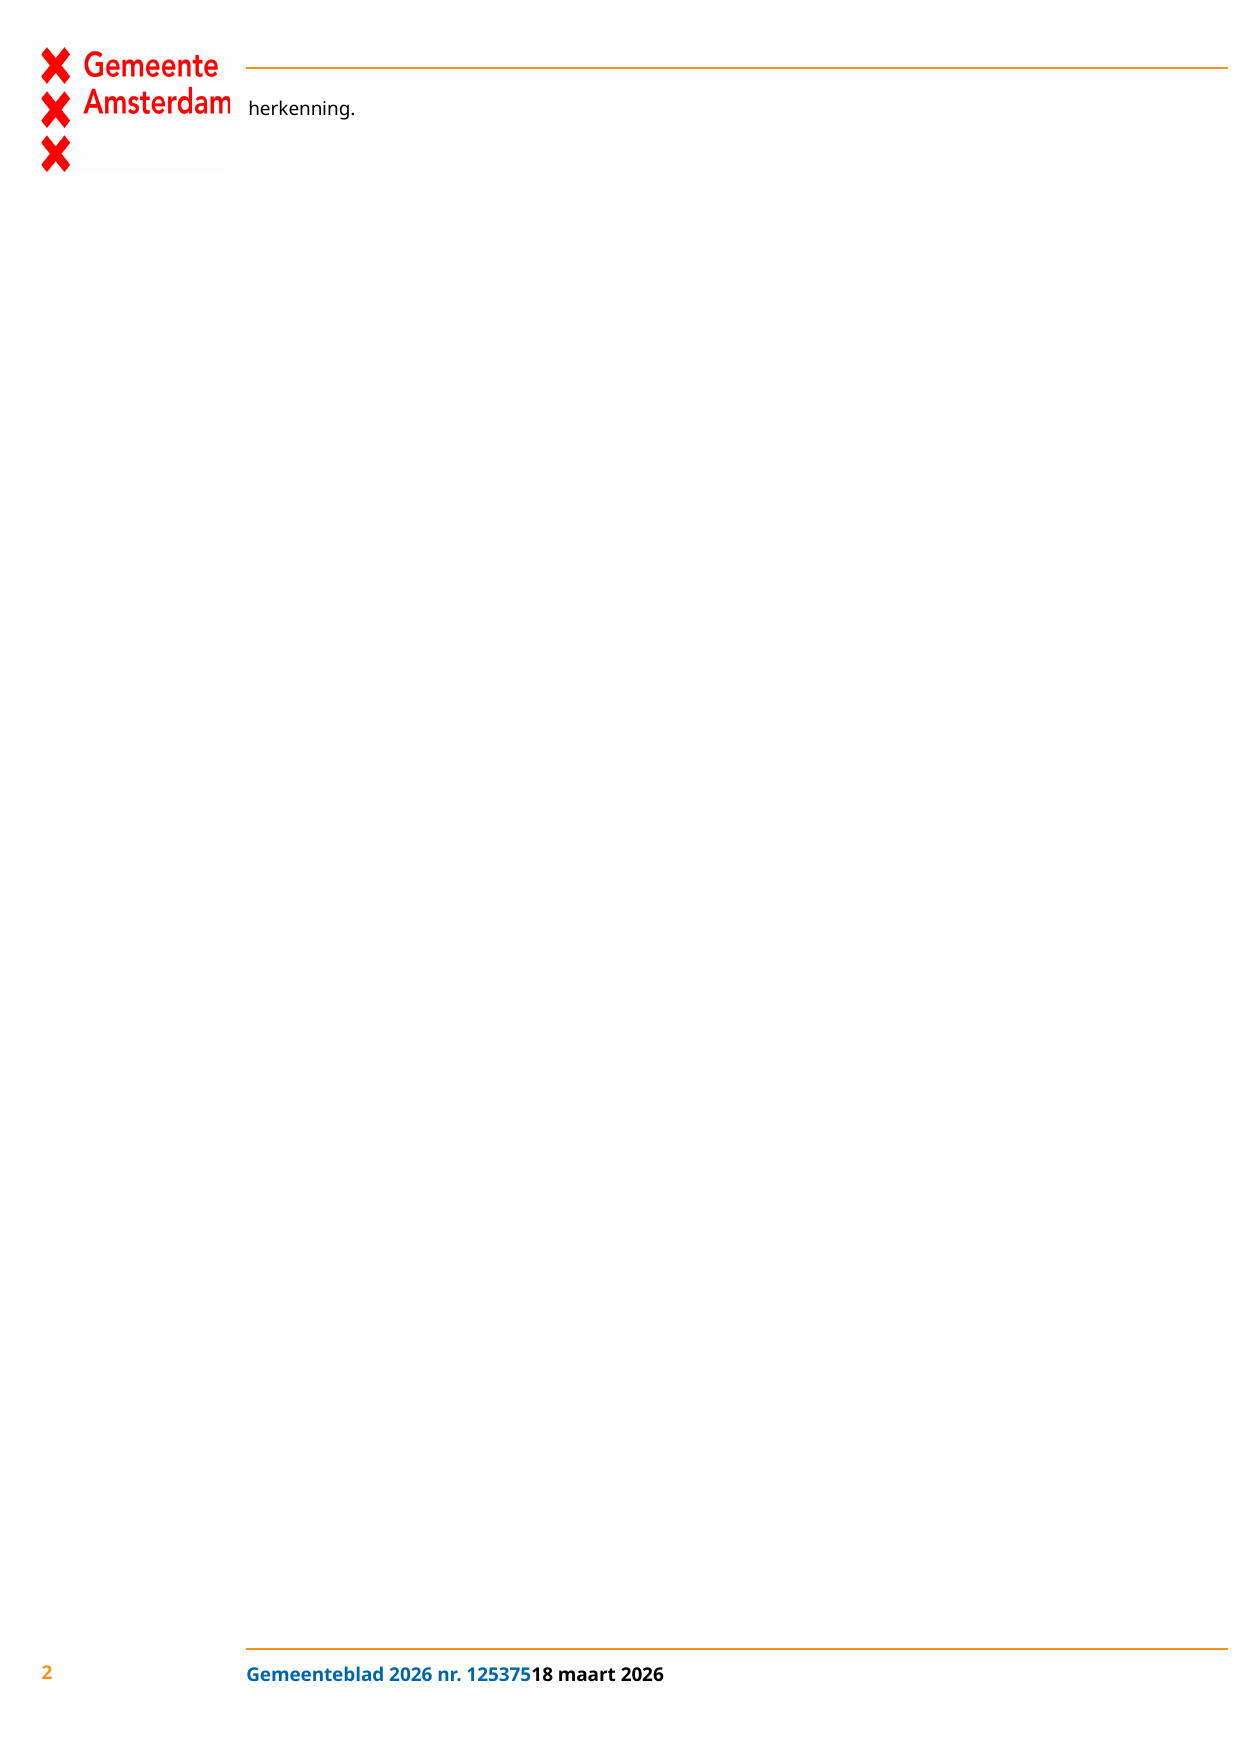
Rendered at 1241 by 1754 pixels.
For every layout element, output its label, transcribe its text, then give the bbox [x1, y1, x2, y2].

picture [41, 47, 231, 172]
text herkenning. [248, 95, 1152, 121]
